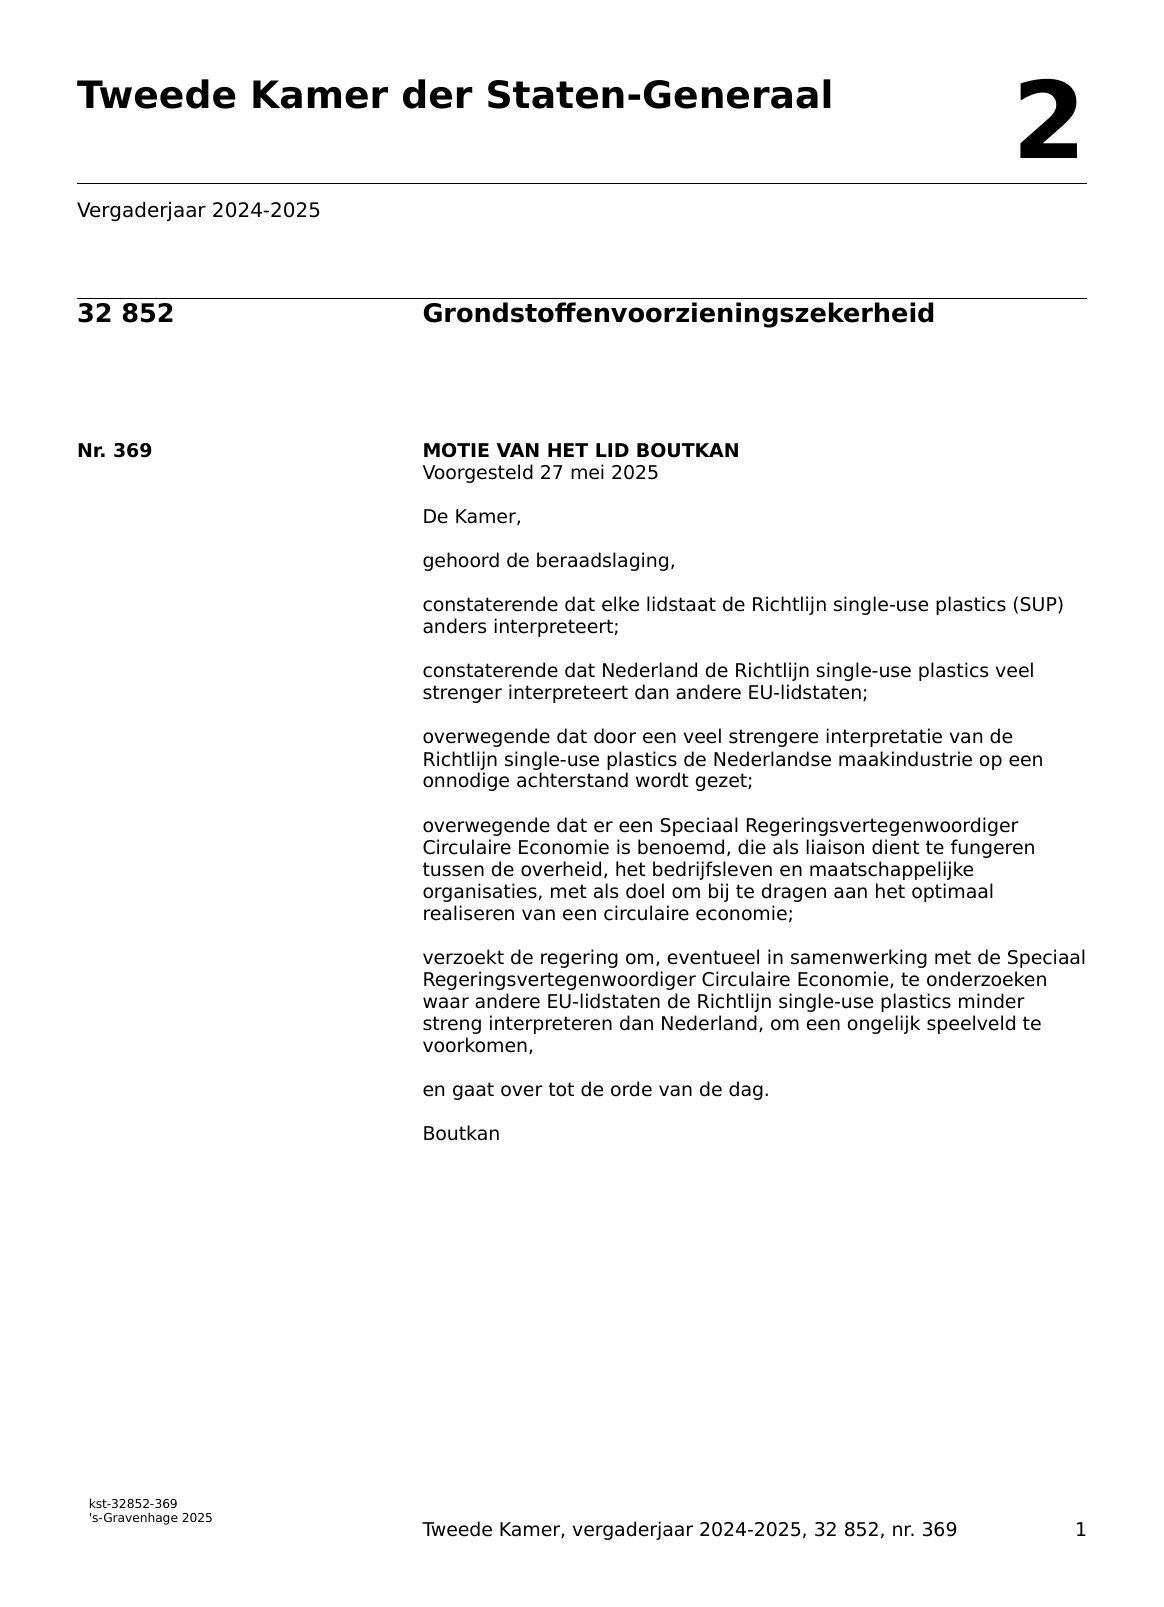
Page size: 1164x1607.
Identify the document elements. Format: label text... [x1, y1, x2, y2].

text overwegende dat er een Speciaal Regeringsvertegenwoordiger Circulaire Economie is benoemd, die als liaison dient te fungeren tussen de overheid, het bedrijfsleven en maatschappelijke organisaties, met als doel om bij te dragen aan het optimaal realiseren van een circulaire economie; [422, 814, 1087, 924]
text kst-32852-369 [88, 1497, 323, 1511]
table_header 2 [886, 59, 1087, 183]
text gehoord de beraadslaging, [422, 550, 1087, 572]
text De Kamer, [422, 506, 1087, 528]
text en gaat over tot de orde van de dag. [422, 1079, 1087, 1101]
text verzoekt de regering om, eventueel in samenwerking met de Speciaal Regeringsvertegenwoordiger Circulaire Economie, te onderzoeken waar andere EU-lidstaten de Richtlijn single-use plastics minder streng interpreteren dan Nederland, om een ongelijk speelveld te voorkomen, [422, 947, 1087, 1057]
text Voorgesteld 27 mei 2025 [422, 462, 1087, 484]
table_header Tweede Kamer der Staten-Generaal [77, 59, 886, 183]
text constaterende dat elke lidstaat de Richtlijn single-use plastics (SUP) anders interpreteert; [422, 594, 1087, 638]
text Boutkan [422, 1123, 1087, 1145]
table_cell Vergaderjaar 2024-2025 [77, 184, 1087, 298]
text 's-Gravenhage 2025 [88, 1511, 323, 1525]
subtitle Nr. 369 MOTIE VAN HET LID BOUTKAN [77, 440, 1087, 462]
text constaterende dat Nederland de Richtlijn single-use plastics veel strenger interpreteert dan andere EU-lidstaten; [422, 660, 1087, 704]
subtitle 32 852 Grondstoffenvoorzieningszekerheid [77, 299, 1087, 329]
text overwegende dat door een veel strengere interpretatie van de Richtlijn single-use plastics de Nederlandse maakindustrie op een onnodige achterstand wordt gezet; [422, 726, 1087, 792]
